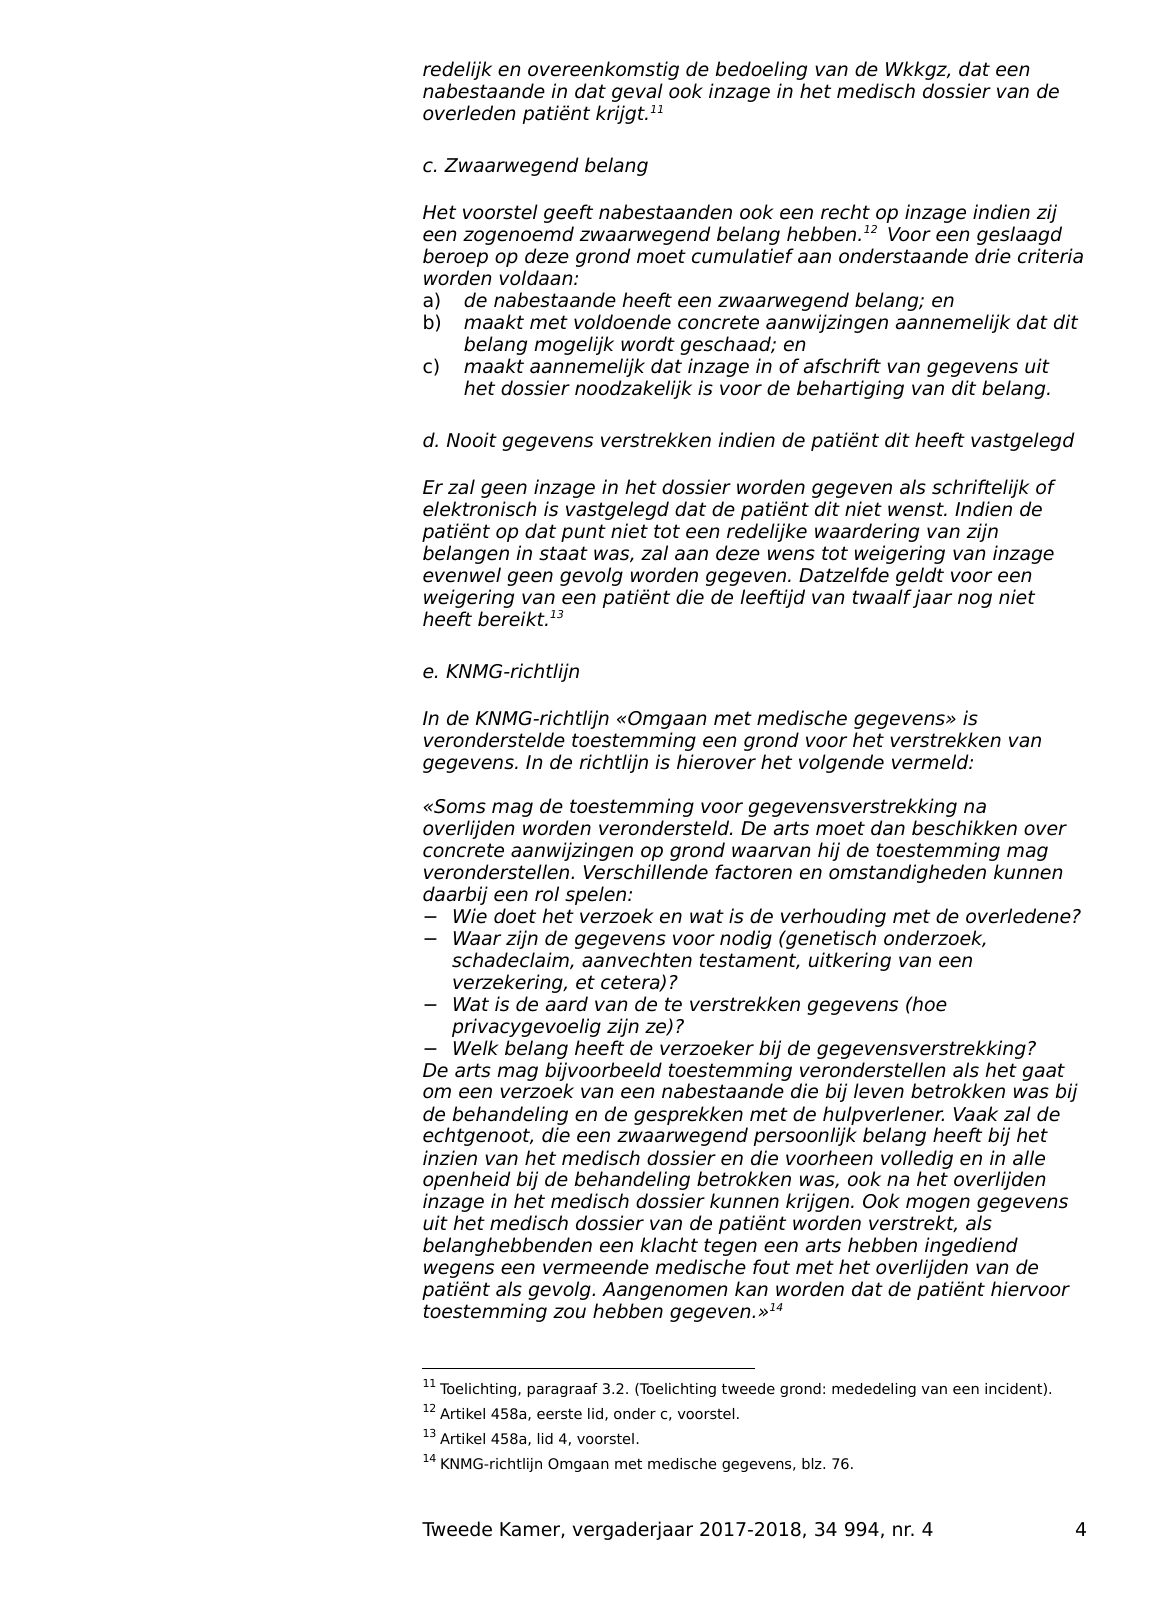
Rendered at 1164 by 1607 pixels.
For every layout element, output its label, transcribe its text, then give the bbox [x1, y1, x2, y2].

text Artikel 458a, eerste lid, onder c, voorstel. [422, 1402, 1087, 1424]
text KNMG-richtlijn Omgaan met medische gegevens, blz. 76. [422, 1452, 1087, 1474]
subtitle c. Zwaarwegend belang [422, 155, 1087, 177]
text − Waar zijn de gegevens voor nodig (genetisch onderzoek, schadeclaim, aanvechten testament, uitkering van een verzekering, et cetera)? [422, 928, 1087, 993]
text Er zal geen inzage in het dossier worden gegeven als schriftelijk of elektronisch is vastgelegd dat de patiënt dit niet wenst. Indien de patiënt op dat punt niet tot een redelijke waardering van zijn belangen in staat was, zal aan deze wens tot weigering van inzage evenwel geen gevolg worden gegeven. Datzelfde geldt voor een weigering van een patiënt die de leeftijd van twaalf jaar nog niet heeft bereikt. [422, 477, 1087, 631]
text De arts mag bijvoorbeeld toestemming veronderstellen als het gaat om een verzoek van een nabestaande die bij leven betrokken was bij de behandeling en de gesprekken met de hulpverlener. Vaak zal de echtgenoot, die een zwaarwegend persoonlijk belang heeft bij het inzien van het medisch dossier en die voorheen volledig en in alle openheid bij de behandeling betrokken was, ook na het overlijden inzage in het medisch dossier kunnen krijgen. Ook mogen gegevens uit het medisch dossier van de patiënt worden verstrekt, als belanghebbenden een klacht tegen een arts hebben ingediend wegens een vermeende medische fout met het overlijden van de patiënt als gevolg. Aangenomen kan worden dat de patiënt hiervoor toestemming zou hebben gegeven.» [422, 1059, 1087, 1323]
text Toelichting, paragraaf 3.2. (Toelichting tweede grond: mededeling van een incident). [422, 1377, 1087, 1399]
text redelijk en overeenkomstig de bedoeling van de Wkkgz, dat een nabestaande in dat geval ook inzage in het medisch dossier van de overleden patiënt krijgt. [422, 59, 1087, 125]
text − Wie doet het verzoek en wat is de verhouding met de overledene? [422, 906, 1087, 928]
text Het voorstel geeft nabestaanden ook een recht op inzage indien zij een zogenoemd zwaarwegend belang hebben. Voor een geslaagd beroep op deze grond moet cumulatief aan onderstaande drie criteria worden voldaan: [422, 202, 1087, 290]
text In de KNMG-richtlijn «Omgaan met medische gegevens» is veronderstelde toestemming een grond voor het verstrekken van gegevens. In de richtlijn is hierover het volgende vermeld: [422, 708, 1087, 773]
text − Wat is de aard van de te verstrekken gegevens (hoe privacygevoelig zijn ze)? [422, 993, 1087, 1037]
subtitle d. Nooit gegevens verstrekken indien de patiënt dit heeft vastgelegd [422, 430, 1087, 452]
text b) maakt met voldoende concrete aanwijzingen aannemelijk dat dit belang mogelijk wordt geschaad; en [422, 312, 1087, 356]
text c) maakt aannemelijk dat inzage in of afschrift van gegevens uit het dossier noodzakelijk is voor de behartiging van dit belang. [422, 356, 1087, 400]
text − Welk belang heeft de verzoeker bij de gegevensverstrekking? [422, 1037, 1087, 1059]
text Artikel 458a, lid 4, voorstel. [422, 1427, 1087, 1449]
text «Soms mag de toestemming voor gegevensverstrekking na overlijden worden verondersteld. De arts moet dan beschikken over concrete aanwijzingen op grond waarvan hij de toestemming mag veronderstellen. Verschillende factoren en omstandigheden kunnen daarbij een rol spelen: [422, 796, 1087, 906]
subtitle e. KNMG-richtlijn [422, 661, 1087, 683]
text a) de nabestaande heeft een zwaarwegend belang; en [422, 290, 1087, 312]
